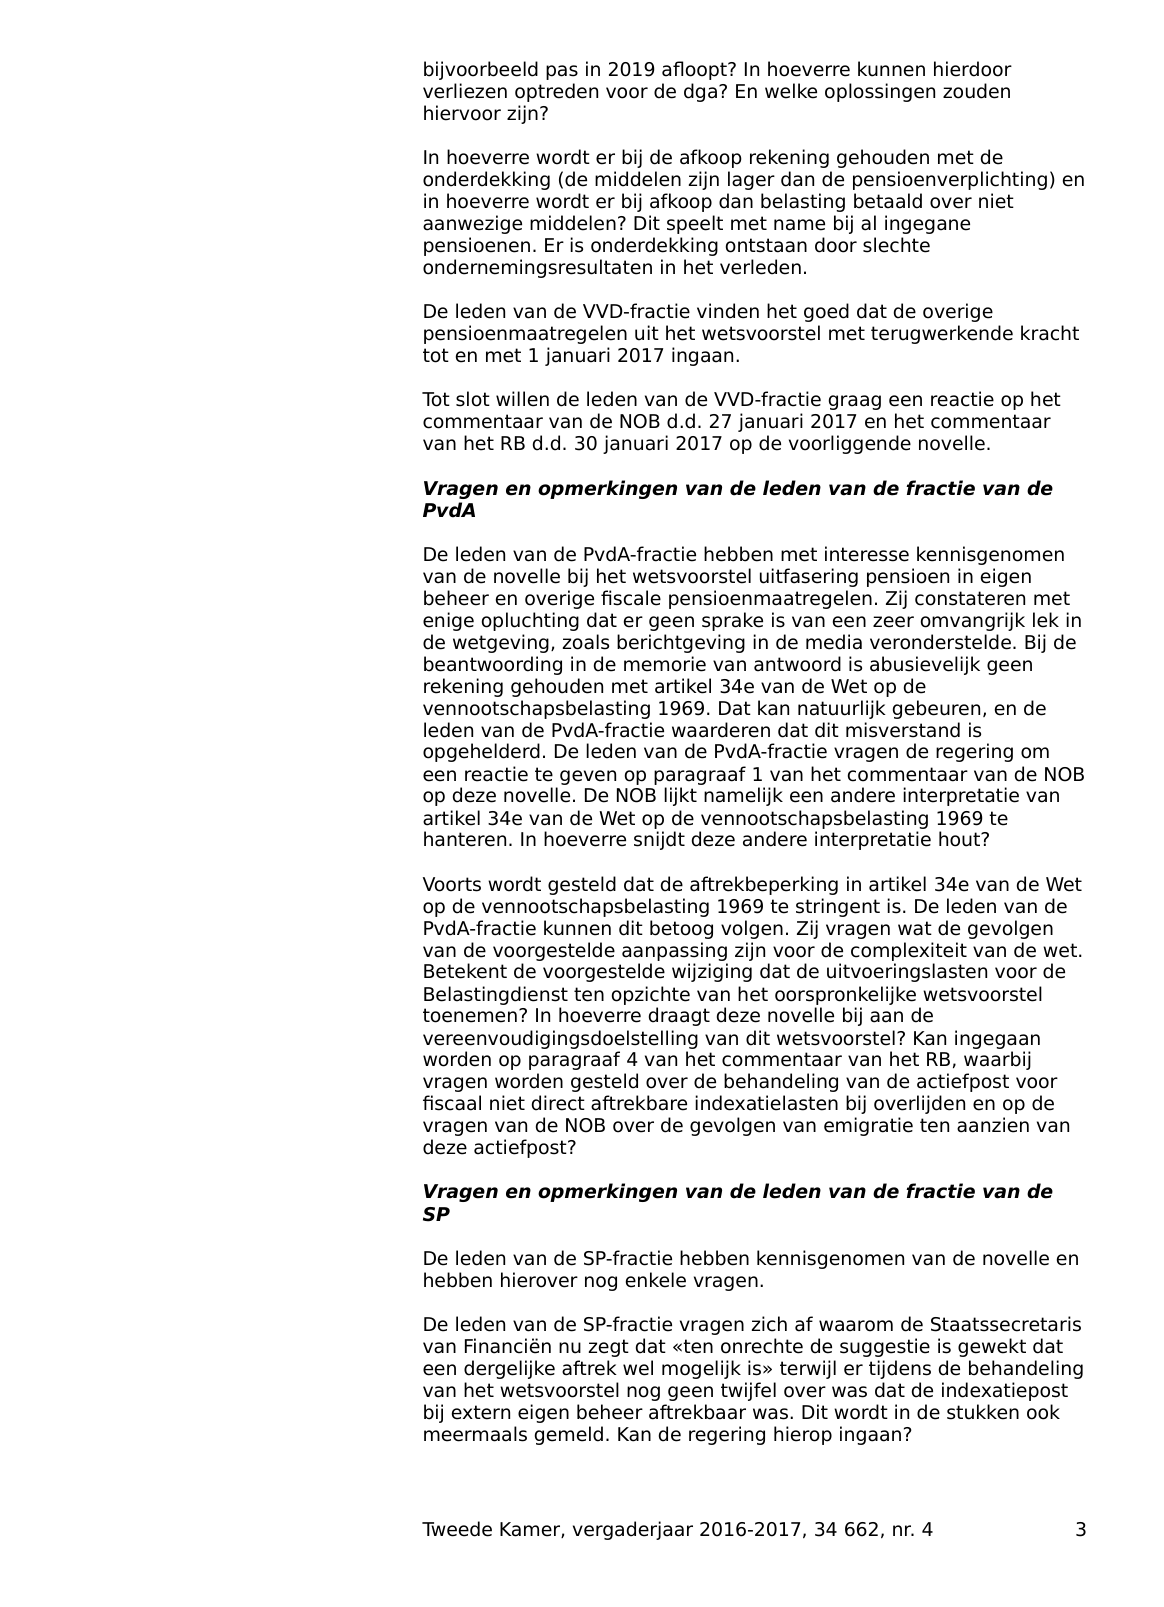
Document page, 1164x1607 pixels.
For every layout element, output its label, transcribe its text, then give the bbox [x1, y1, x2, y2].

text De leden van de PvdA-fractie hebben met interesse kennisgenomen van de novelle bij het wetsvoorstel uitfasering pensioen in eigen beheer en overige fiscale pensioenmaatregelen. Zij constateren met enige opluchting dat er geen sprake is van een zeer omvangrijk lek in de wetgeving, zoals berichtgeving in de media veronderstelde. Bij de beantwoording in de memorie van antwoord is abusievelijk geen rekening gehouden met artikel 34e van de Wet op de vennootschapsbelasting 1969. Dat kan natuurlijk gebeuren, en de leden van de PvdA-fractie waarderen dat dit misverstand is opgehelderd. De leden van de PvdA-fractie vragen de regering om een reactie te geven op paragraaf 1 van het commentaar van de NOB op deze novelle. De NOB lijkt namelijk een andere interpretatie van artikel 34e van de Wet op de vennootschapsbelasting 1969 te hanteren. In hoeverre snijdt deze andere interpretatie hout? [422, 544, 1087, 851]
subtitle Vragen en opmerkingen van de leden van de fractie van de PvdA [422, 477, 1087, 521]
subtitle Vragen en opmerkingen van de leden van de fractie van de SP [422, 1181, 1087, 1225]
text Voorts wordt gesteld dat de aftrekbeperking in artikel 34e van de Wet op de vennootschapsbelasting 1969 te stringent is. De leden van de PvdA-fractie kunnen dit betoog volgen. Zij vragen wat de gevolgen van de voorgestelde aanpassing zijn voor de complexiteit van de wet. Betekent de voorgestelde wijziging dat de uitvoeringslasten voor de Belastingdienst ten opzichte van het oorspronkelijke wetsvoorstel toenemen? In hoeverre draagt deze novelle bij aan de vereenvoudigingsdoelstelling van dit wetsvoorstel? Kan ingegaan worden op paragraaf 4 van het commentaar van het RB, waarbij vragen worden gesteld over de behandeling van de actiefpost voor fiscaal niet direct aftrekbare indexatielasten bij overlijden en op de vragen van de NOB over de gevolgen van emigratie ten aanzien van deze actiefpost? [422, 873, 1087, 1159]
text De leden van de SP-fractie hebben kennisgenomen van de novelle en hebben hierover nog enkele vragen. [422, 1248, 1087, 1292]
text Tot slot willen de leden van de VVD-fractie graag een reactie op het commentaar van de NOB d.d. 27 januari 2017 en het commentaar van het RB d.d. 30 januari 2017 op de voorliggende novelle. [422, 389, 1087, 455]
text De leden van de SP-fractie vragen zich af waarom de Staatssecretaris van Financiën nu zegt dat «ten onrechte de suggestie is gewekt dat een dergelijke aftrek wel mogelijk is» terwijl er tijdens de behandeling van het wetsvoorstel nog geen twijfel over was dat de indexatiepost bij extern eigen beheer aftrekbaar was. Dit wordt in de stukken ook meermaals gemeld. Kan de regering hierop ingaan? [422, 1314, 1087, 1446]
text In hoeverre wordt er bij de afkoop rekening gehouden met de onderdekking (de middelen zijn lager dan de pensioenverplichting) en in hoeverre wordt er bij afkoop dan belasting betaald over niet aanwezige middelen? Dit speelt met name bij al ingegane pensioenen. Er is onderdekking ontstaan door slechte ondernemingsresultaten in het verleden. [422, 147, 1087, 279]
text De leden van de VVD-fractie vinden het goed dat de overige pensioenmaatregelen uit het wetsvoorstel met terugwerkende kracht tot en met 1 januari 2017 ingaan. [422, 301, 1087, 367]
text bijvoorbeeld pas in 2019 afloopt? In hoeverre kunnen hierdoor verliezen optreden voor de dga? En welke oplossingen zouden hiervoor zijn? [422, 59, 1087, 125]
